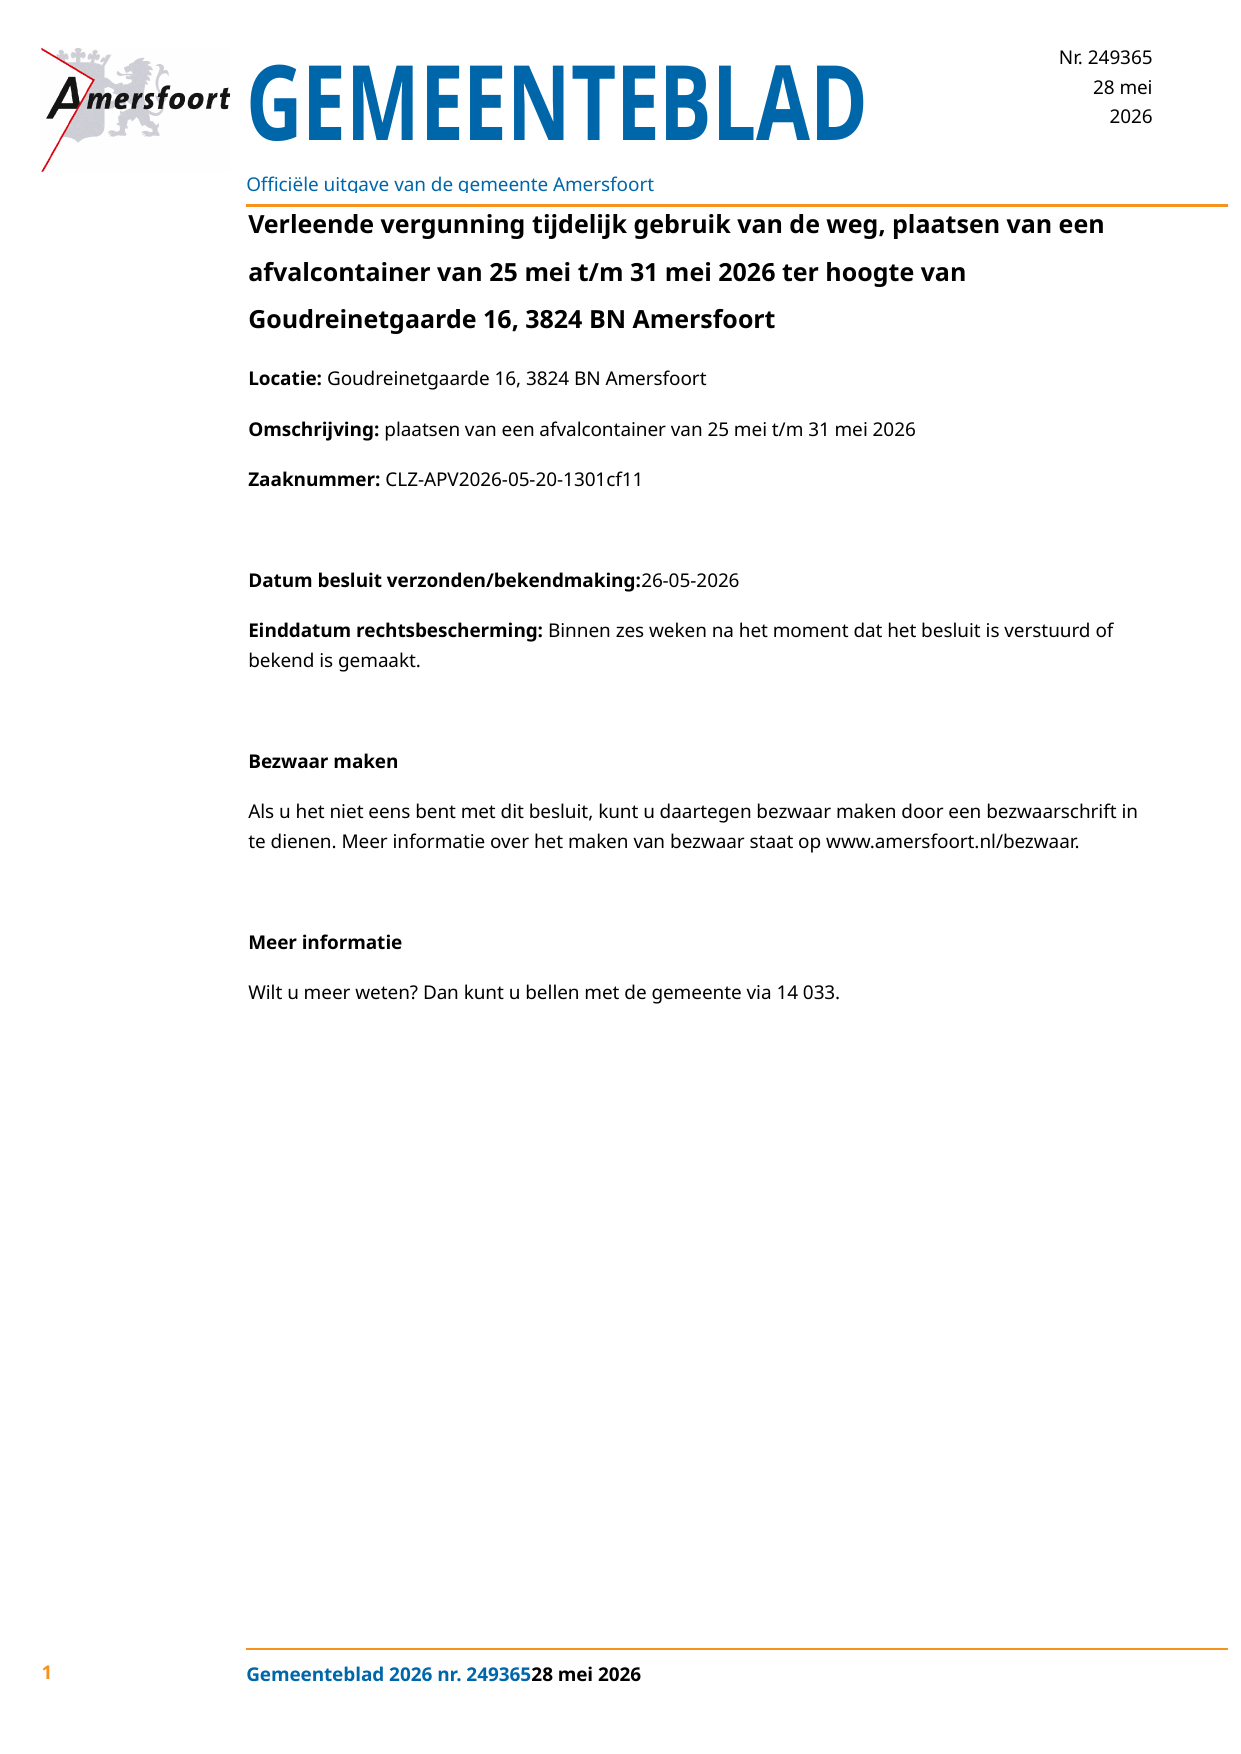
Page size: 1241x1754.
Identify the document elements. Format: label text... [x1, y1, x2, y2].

picture [41, 47, 231, 172]
text Bezwaar maken [248, 748, 1152, 774]
text Wilt u meer weten? Dan kunt u bellen met de gemeente via 14 033. [248, 979, 1152, 1005]
text Meer informatie [248, 929, 1152, 954]
text Locatie: Goudreinetgaarde 16, 3824 BN Amersfoort [248, 366, 1152, 391]
text Datum besluit verzonden/bekendmaking:26-05-2026 [248, 567, 1152, 593]
text Einddatum rechtsbescherming: Binnen zes weken na het moment dat het besluit is verstuurd of bekend is gemaakt. [248, 618, 1152, 673]
text Zaaknummer: CLZ-APV2026-05-20-1301cf11 [248, 466, 1152, 492]
text Als u het niet eens bent met dit besluit, kunt u daartegen bezwaar maken door een bezwaarschrift in te dienen. Meer informatie over het maken van bezwaar staat op www.amersfoort.nl/bezwaar. [248, 798, 1152, 854]
text Verleende vergunning tijdelijk gebruik van de weg, plaatsen van een afvalcontainer van 25 mei t/m 31 mei 2026 ter hoogte van Goudreinetgaarde 16, 3824 BN Amersfoort [248, 207, 1152, 336]
text Omschrijving: plaatsen van een afvalcontainer van 25 mei t/m 31 mei 2026 [248, 416, 1152, 442]
